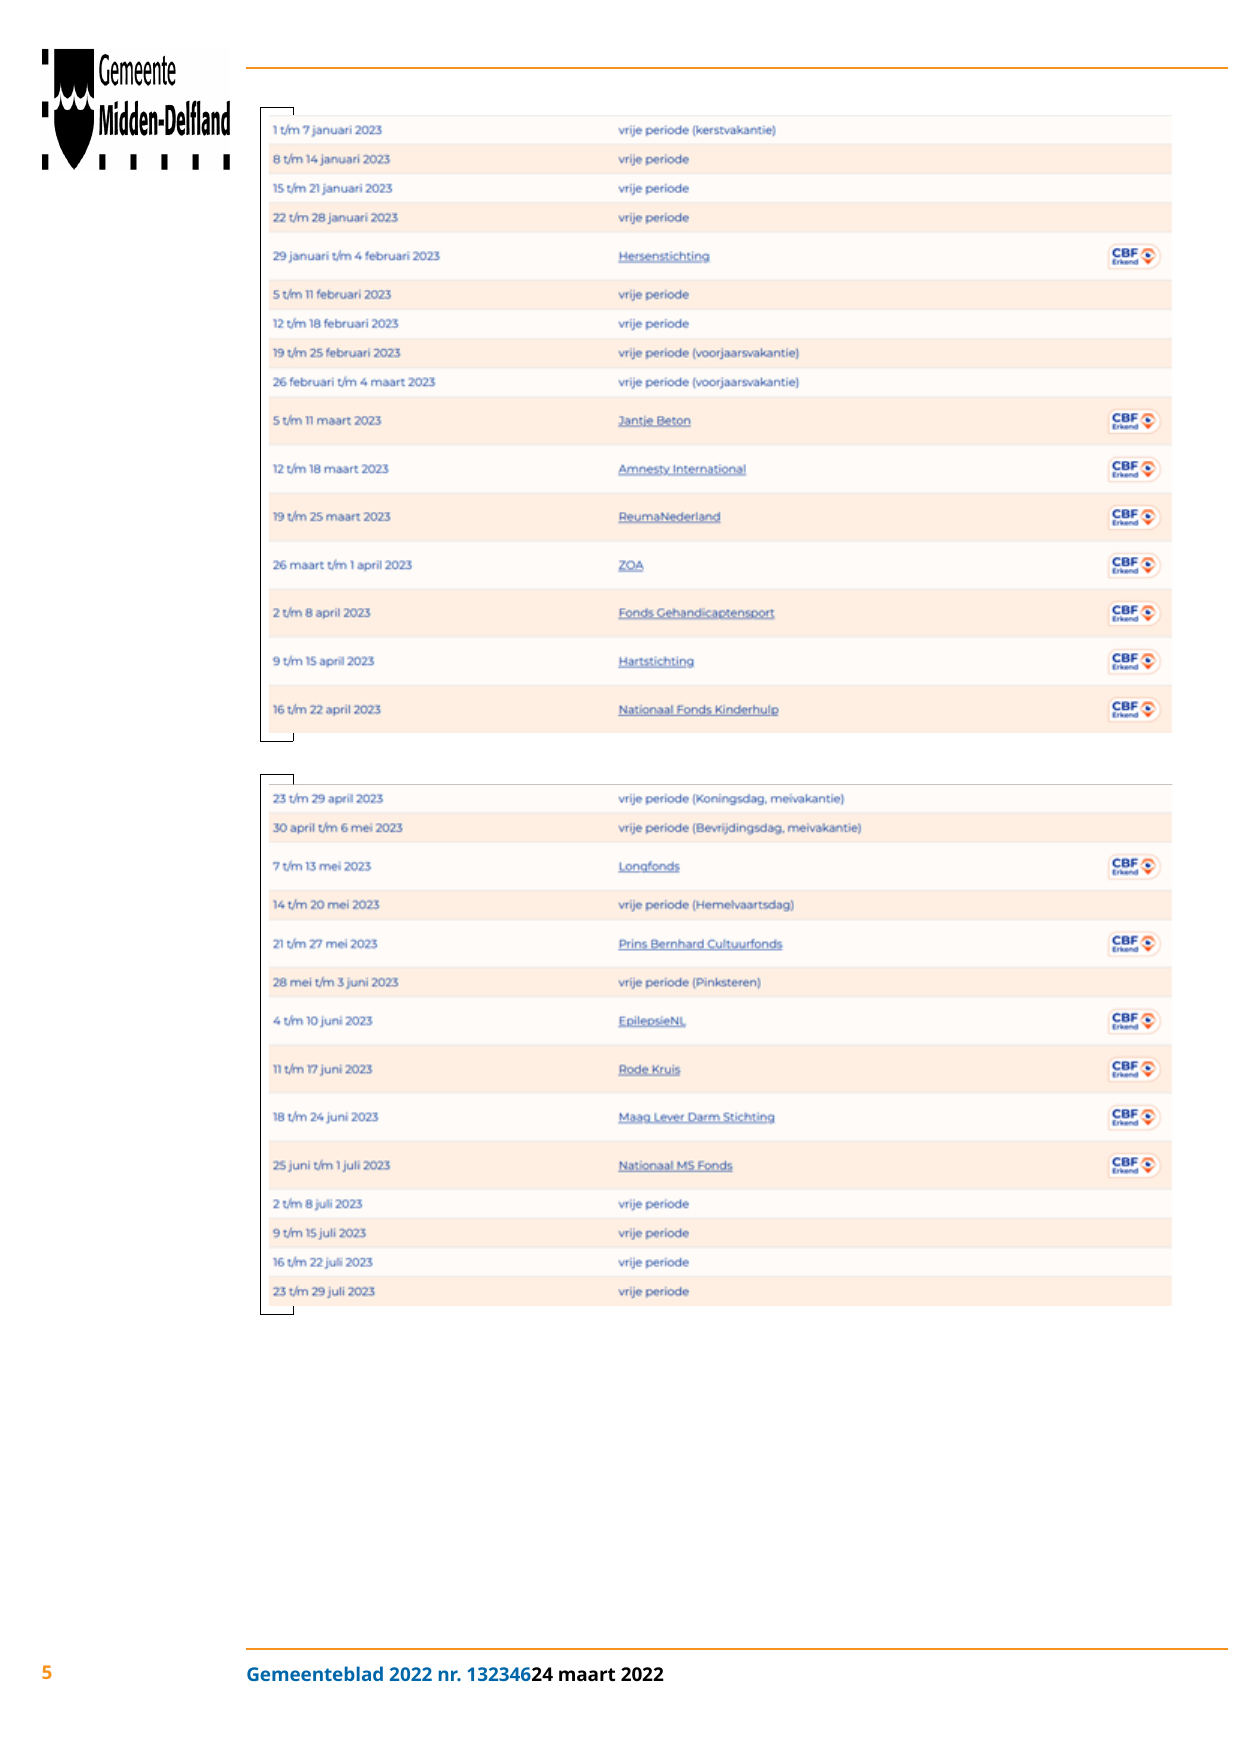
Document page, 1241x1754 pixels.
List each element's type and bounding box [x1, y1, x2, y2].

picture [41, 47, 231, 172]
picture [268, 115, 1173, 733]
picture [268, 783, 1173, 1306]
